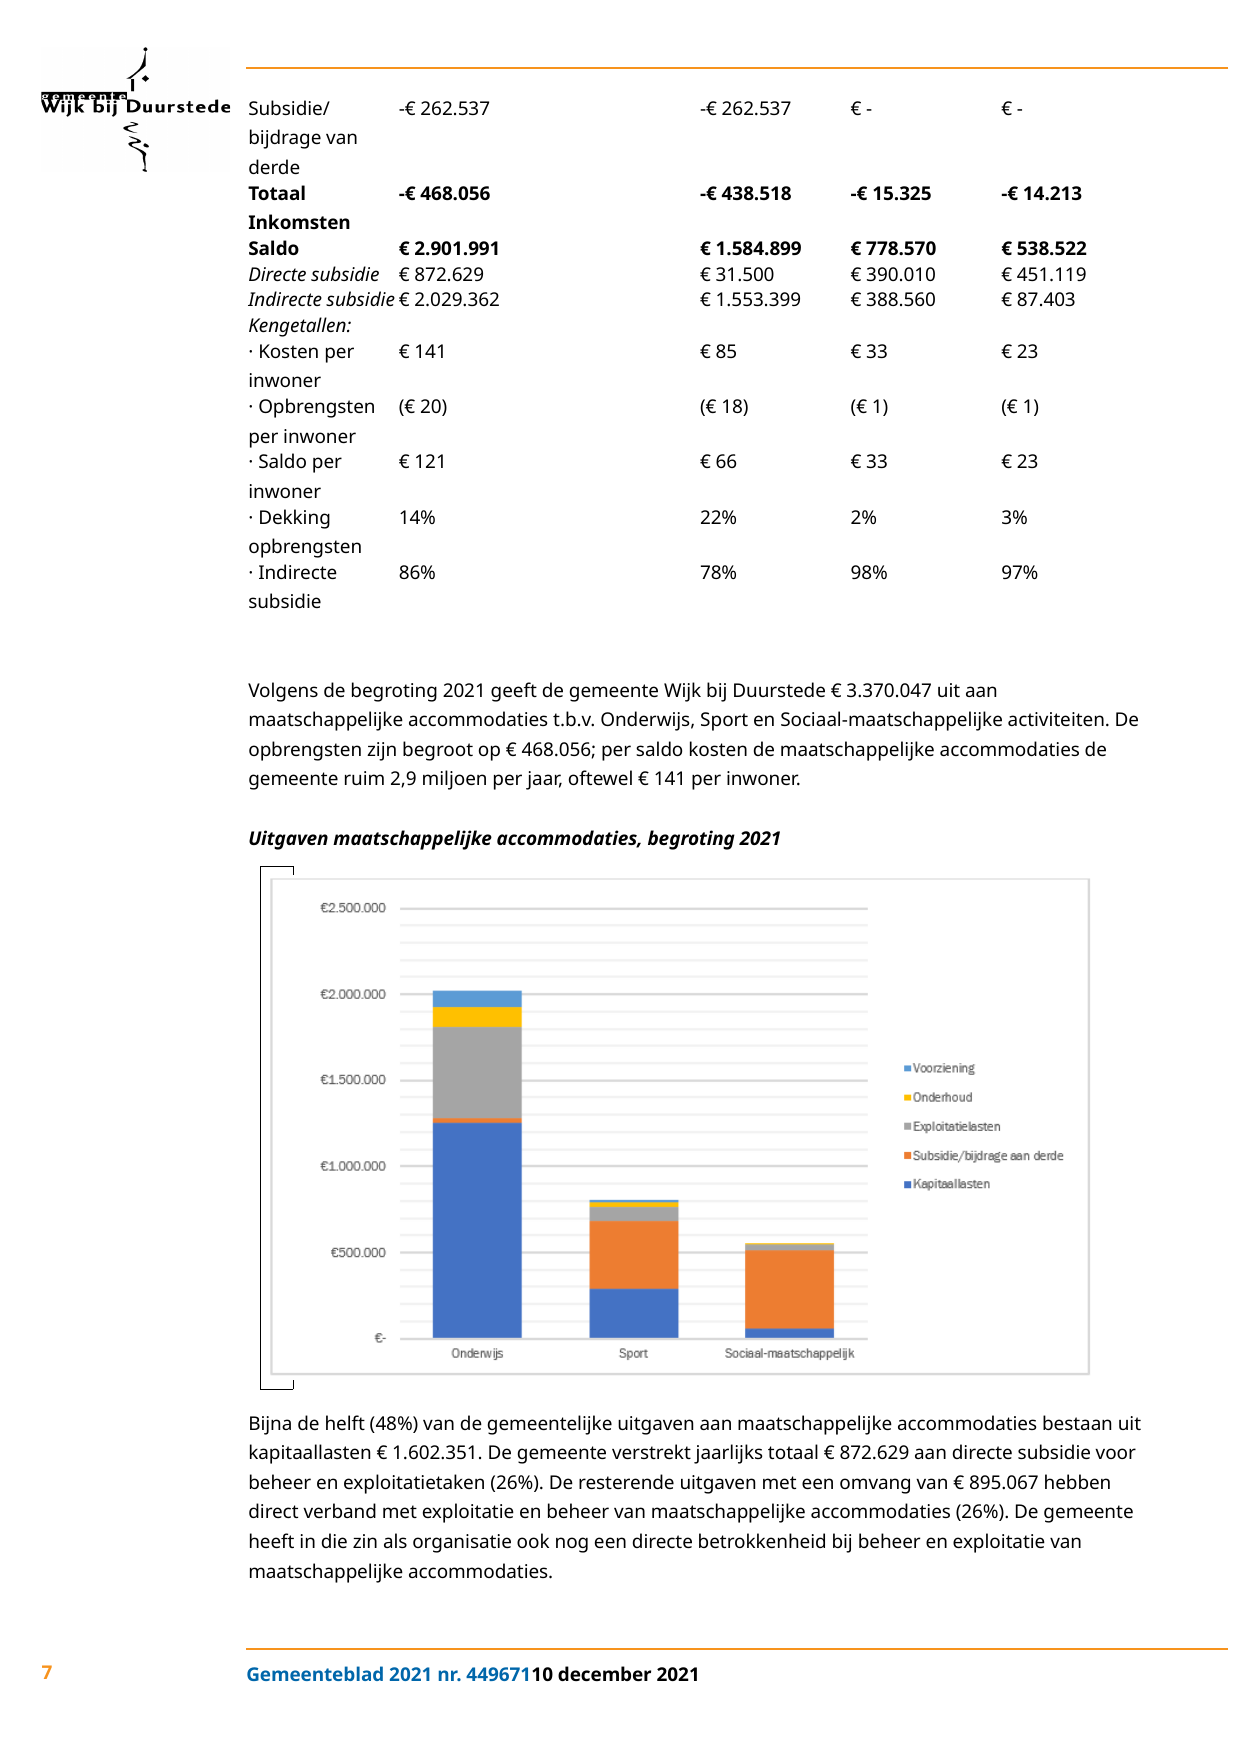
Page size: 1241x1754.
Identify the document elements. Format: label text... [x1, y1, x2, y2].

table_cell € 31.500 [700, 261, 850, 286]
table_cell [549, 393, 700, 448]
table_cell [549, 338, 700, 393]
table_cell · Dekking opbrengsten [248, 504, 398, 559]
table_cell -€ 14.213 [1001, 180, 1152, 235]
table_cell · Indirecte subsidie [248, 559, 398, 614]
table_cell (€ 1) [850, 393, 1001, 448]
table_cell Kengetallen: [248, 312, 398, 338]
table_cell € 778.570 [850, 235, 1001, 261]
table_cell € 121 [399, 449, 549, 504]
table_cell 3% [1001, 504, 1152, 559]
table_cell [549, 449, 700, 504]
table_cell € 1.553.399 [700, 286, 850, 312]
table_cell Directe subsidie [248, 261, 398, 286]
table_cell € 390.010 [850, 261, 1001, 286]
table_cell € 33 [850, 338, 1001, 393]
table_cell [700, 312, 850, 338]
table_cell € 23 [1001, 338, 1152, 393]
table_cell [549, 180, 700, 235]
table_cell € 2.029.362 [399, 286, 549, 312]
table_cell € 85 [700, 338, 850, 393]
table_cell Totaal Inkomsten [248, 180, 398, 235]
table_cell [549, 235, 700, 261]
table_cell 22% [700, 504, 850, 559]
table_cell -€ 262.537 [700, 95, 850, 180]
table_cell € 388.560 [850, 286, 1001, 312]
table_cell € 451.119 [1001, 261, 1152, 286]
table_cell Indirecte subsidie [248, 286, 398, 312]
table_cell 97% [1001, 559, 1152, 614]
table_cell Subsidie/bijdrage van derde [248, 95, 398, 180]
table_cell € 538.522 [1001, 235, 1152, 261]
table_cell [549, 286, 700, 312]
table_cell € 33 [850, 449, 1001, 504]
table_cell · Opbrengsten per inwoner [248, 393, 398, 448]
table_cell € 141 [399, 338, 549, 393]
table_cell 14% [399, 504, 549, 559]
table_cell € - [850, 95, 1001, 180]
picture [41, 47, 231, 172]
table_cell (€ 18) [700, 393, 850, 448]
table_cell [549, 559, 700, 614]
table_cell [549, 95, 700, 180]
table_cell (€ 20) [399, 393, 549, 448]
table_cell · Kosten per inwoner [248, 338, 398, 393]
table_cell € 23 [1001, 449, 1152, 504]
text Uitgaven maatschappelijke accommodaties, begroting 2021 [248, 825, 1152, 851]
table_cell [850, 312, 1001, 338]
picture [268, 875, 1096, 1380]
table_cell -€ 262.537 [399, 95, 549, 180]
text Volgens de begroting 2021 geeft de gemeente Wijk bij Duurstede € 3.370.047 uit aan maatschappelijke accommodaties t.b.v. Onderwijs, Sport en Sociaal-maatschappelijke activiteiten. De opbrengsten zijn begroot op € 468.056; per saldo kosten de maatschappelijke accommodaties de gemeente ruim 2,9 miljoen per jaar, oftewel € 141 per inwoner. [248, 677, 1152, 791]
table_cell [549, 312, 700, 338]
table_cell [1001, 312, 1152, 338]
table_cell Saldo [248, 235, 398, 261]
table_cell 2% [850, 504, 1001, 559]
table_cell · Saldo per inwoner [248, 449, 398, 504]
table_cell [549, 504, 700, 559]
table_cell € 2.901.991 [399, 235, 549, 261]
table_cell -€ 15.325 [850, 180, 1001, 235]
table_cell 78% [700, 559, 850, 614]
table_cell 98% [850, 559, 1001, 614]
table_cell € 87.403 [1001, 286, 1152, 312]
table_cell € 1.584.899 [700, 235, 850, 261]
table_cell [549, 261, 700, 286]
text Bijna de helft (48%) van de gemeentelijke uitgaven aan maatschappelijke accommodaties bestaan uit kapitaallasten € 1.602.351. De gemeente verstrekt jaarlijks totaal € 872.629 aan directe subsidie voor beheer en exploitatietaken (26%). De resterende uitgaven met een omvang van € 895.067 hebben direct verband met exploitatie en beheer van maatschappelijke accommodaties (26%). De gemeente heeft in die zin als organisatie ook nog een directe betrokkenheid bij beheer en exploitatie van maatschappelijke accommodaties. [248, 1410, 1152, 1583]
table_cell (€ 1) [1001, 393, 1152, 448]
table_cell -€ 438.518 [700, 180, 850, 235]
table_cell € - [1001, 95, 1152, 180]
table_cell € 66 [700, 449, 850, 504]
table_cell [399, 312, 549, 338]
table_cell 86% [399, 559, 549, 614]
table_cell € 872.629 [399, 261, 549, 286]
table_cell -€ 468.056 [399, 180, 549, 235]
